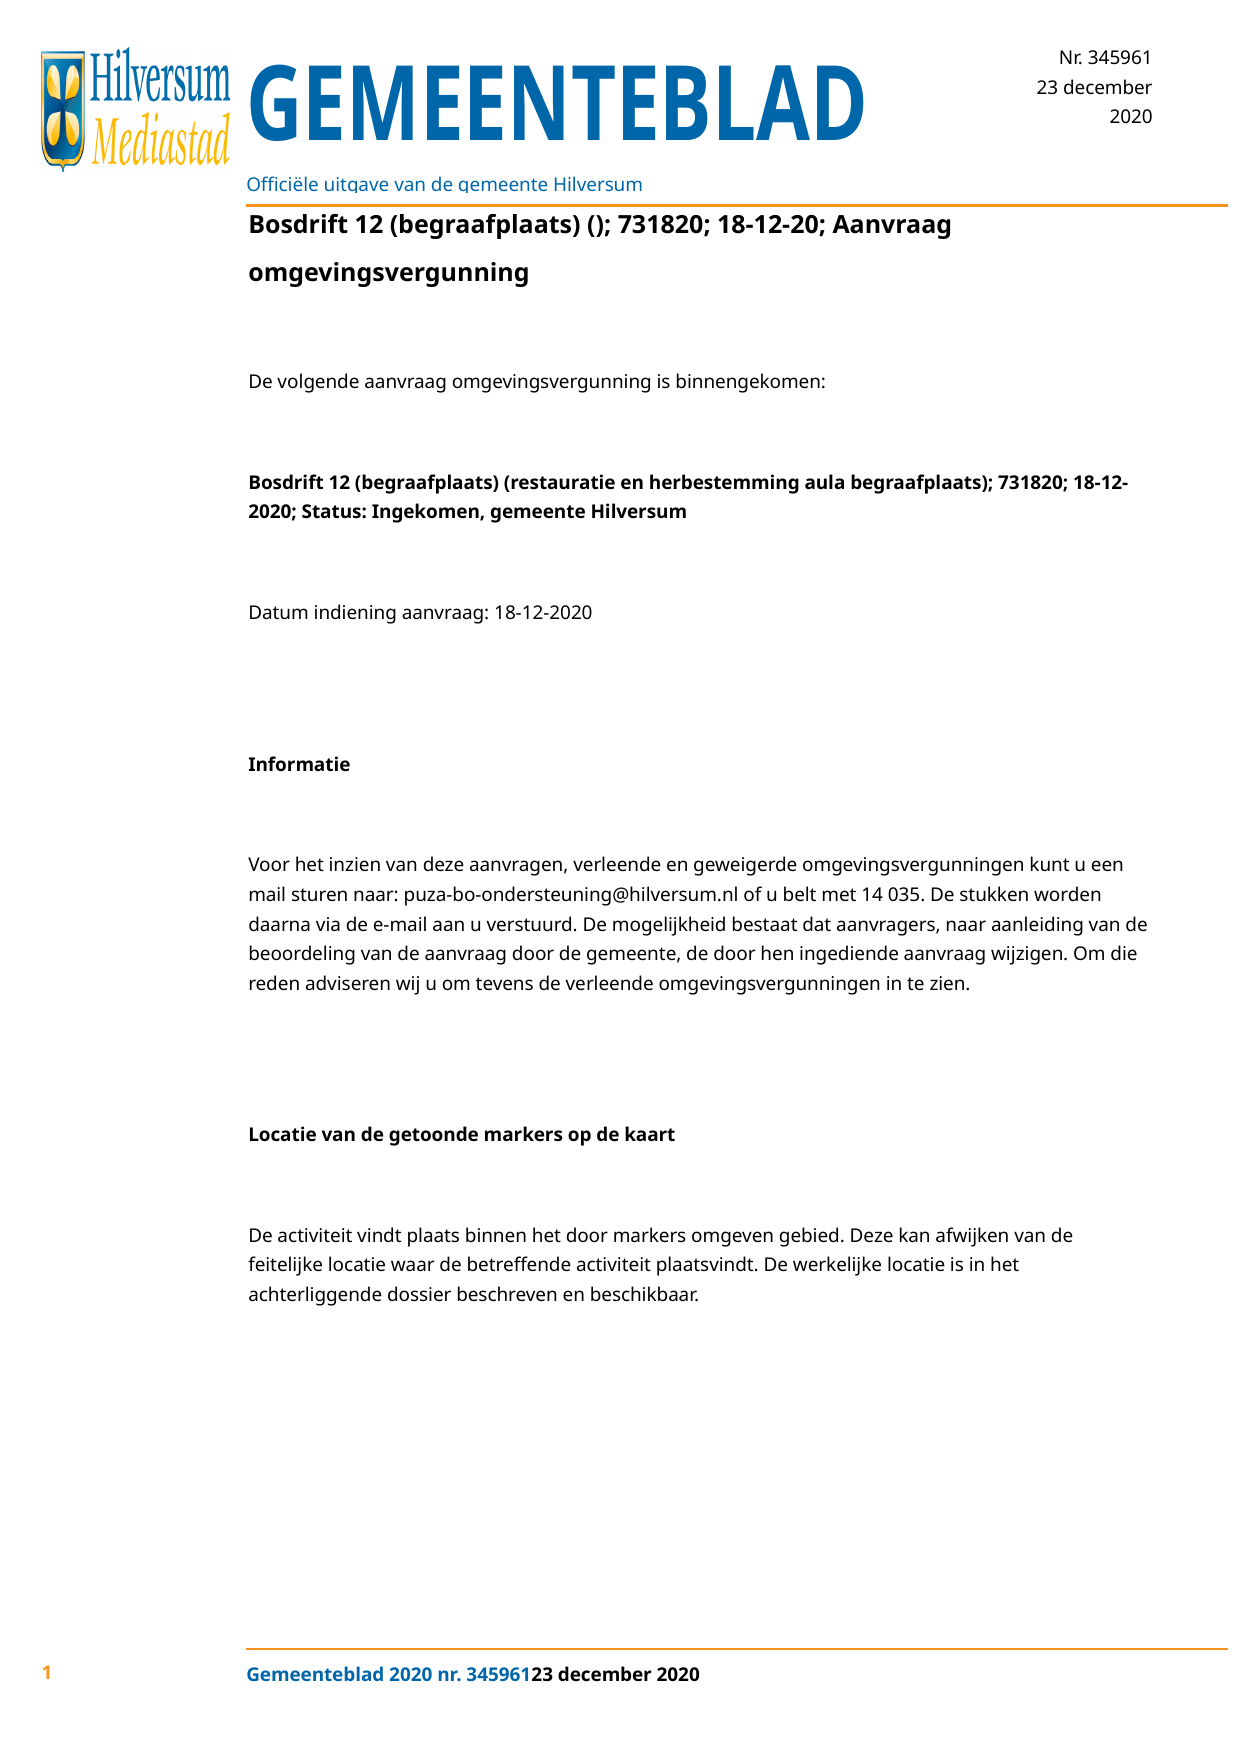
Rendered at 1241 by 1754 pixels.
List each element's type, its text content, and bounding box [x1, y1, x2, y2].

text Locatie van de getoonde markers op de kaart [248, 1121, 1152, 1147]
text Bosdrift 12 (begraafplaats) (); 731820; 18-12-20; Aanvraag omgevingsvergunning [248, 207, 1152, 288]
text Bosdrift 12 (begraafplaats) (restauratie en herbestemming aula begraafplaats); 731820; 18-12-2020; Status: Ingekomen, gemeente Hilversum [248, 469, 1152, 524]
text De activiteit vindt plaats binnen het door markers omgeven gebied. Deze kan afwijken van de feitelijke locatie waar de betreffende activiteit plaatsvindt. De werkelijke locatie is in het achterliggende dossier beschreven en beschikbaar. [248, 1222, 1152, 1307]
text Informatie [248, 751, 1152, 777]
text Voor het inzien van deze aanvragen, verleende en geweigerde omgevingsvergunningen kunt u een mail sturen naar: puza-bo-ondersteuning@hilversum.nl of u belt met 14 035. De stukken worden daarna via de e-mail aan u verstuurd. De mogelijkheid bestaat dat aanvragers, naar aanleiding van de beoordeling van de aanvraag door de gemeente, de door hen ingediende aanvraag wijzigen. Om die reden adviseren wij u om tevens de verleende omgevingsvergunningen in te zien. [248, 852, 1152, 996]
text De volgende aanvraag omgevingsvergunning is binnengekomen: [248, 368, 1152, 394]
text Datum indiening aanvraag: 18-12-2020 [248, 599, 1152, 625]
picture [41, 47, 231, 172]
